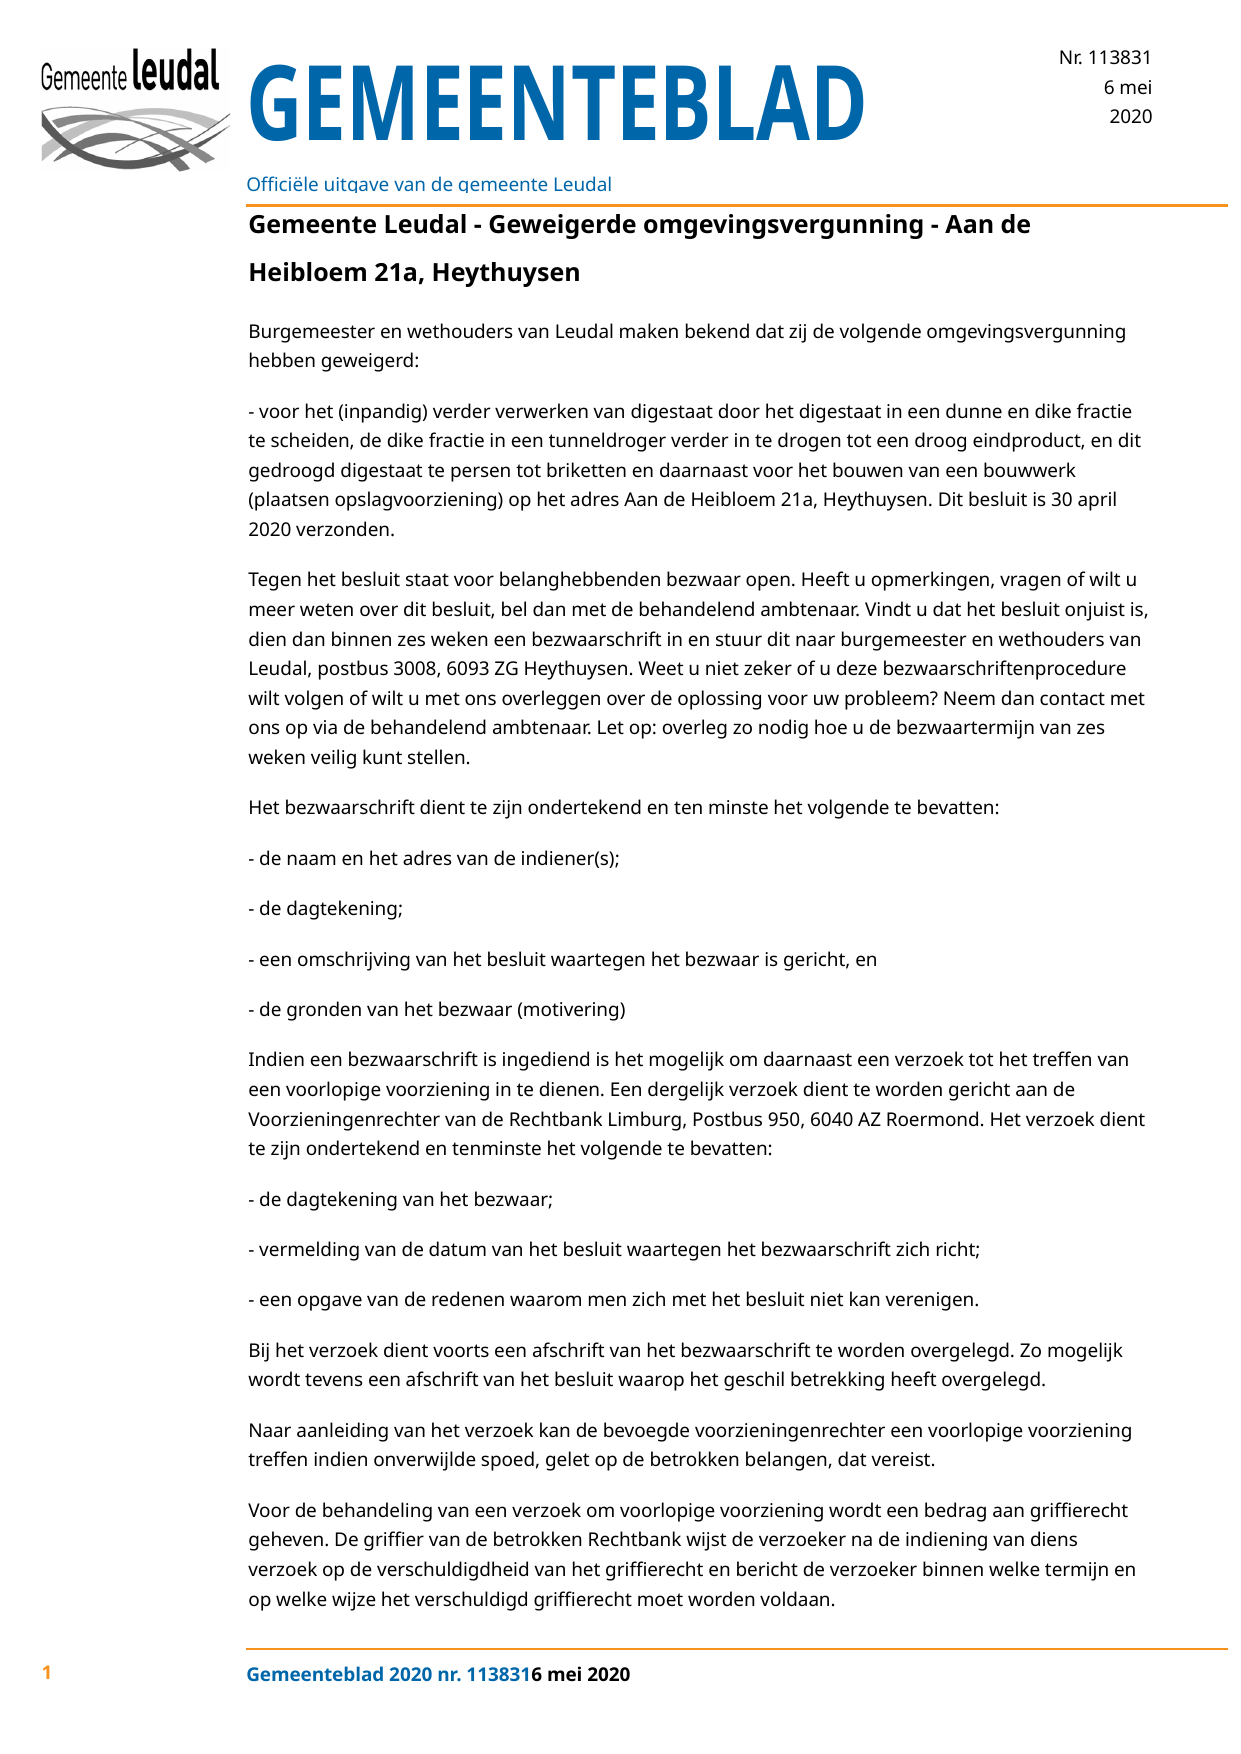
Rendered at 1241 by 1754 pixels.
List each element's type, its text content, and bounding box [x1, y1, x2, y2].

picture [41, 47, 231, 172]
text Voor de behandeling van een verzoek om voorlopige voorziening wordt een bedrag aan griffierecht geheven. De griffier van de betrokken Rechtbank wijst de verzoeker na de indiening van diens verzoek op de verschuldigdheid van het griffierecht en bericht de verzoeker binnen welke termijn en op welke wijze het verschuldigd griffierecht moet worden voldaan. [248, 1497, 1152, 1612]
text - de naam en het adres van de indiener(s); [248, 845, 1152, 871]
text Burgemeester en wethouders van Leudal maken bekend dat zij de volgende omgevingsvergunning hebben geweigerd: [248, 318, 1152, 373]
text Indien een bezwaarschrift is ingediend is het mogelijk om daarnaast een verzoek tot het treffen van een voorlopige voorziening in te dienen. Een dergelijk verzoek dient te worden gericht aan de Voorzieningenrechter van de Rechtbank Limburg, Postbus 950, 6040 AZ Roermond. Het verzoek dient te zijn ondertekend en tenminste het volgende te bevatten: [248, 1047, 1152, 1161]
text Gemeente Leudal - Geweigerde omgevingsvergunning - Aan de Heibloem 21a, Heythuysen [248, 207, 1152, 288]
text - een omschrijving van het besluit waartegen het bezwaar is gericht, en [248, 946, 1152, 972]
text - een opgave van de redenen waarom men zich met het besluit niet kan verenigen. [248, 1287, 1152, 1312]
text - de gronden van het bezwaar (motivering) [248, 996, 1152, 1022]
text Bij het verzoek dient voorts een afschrift van het bezwaarschrift te worden overgelegd. Zo mogelijk wordt tevens een afschrift van het besluit waarop het geschil betrekking heeft overgelegd. [248, 1337, 1152, 1392]
text Tegen het besluit staat voor belanghebbenden bezwaar open. Heeft u opmerkingen, vragen of wilt u meer weten over dit besluit, bel dan met de behandelend ambtenaar. Vindt u dat het besluit onjuist is, dien dan binnen zes weken een bezwaarschrift in en stuur dit naar burgemeester en wethouders van Leudal, postbus 3008, 6093 ZG Heythuysen. Weet u niet zeker of u deze bezwaarschriftenprocedure wilt volgen of wilt u met ons overleggen over de oplossing voor uw probleem? Neem dan contact met ons op via de behandelend ambtenaar. Let op: overleg zo nodig hoe u de bezwaartermijn van zes weken veilig kunt stellen. [248, 567, 1152, 770]
text Het bezwaarschrift dient te zijn ondertekend en ten minste het volgende te bevatten: [248, 794, 1152, 820]
text - voor het (inpandig) verder verwerken van digestaat door het digestaat in een dunne en dike fractie te scheiden, de dike fractie in een tunneldroger verder in te drogen tot een droog eindproduct, en dit gedroogd digestaat te persen tot briketten en daarnaast voor het bouwen van een bouwwerk (plaatsen opslagvoorziening) op het adres Aan de Heibloem 21a, Heythuysen. Dit besluit is 30 april 2020 verzonden. [248, 398, 1152, 542]
text - de dagtekening van het bezwaar; [248, 1186, 1152, 1212]
text Naar aanleiding van het verzoek kan de bevoegde voorzieningenrechter een voorlopige voorziening treffen indien onverwijlde spoed, gelet op de betrokken belangen, dat vereist. [248, 1417, 1152, 1472]
text - de dagtekening; [248, 895, 1152, 921]
text - vermelding van de datum van het besluit waartegen het bezwaarschrift zich richt; [248, 1236, 1152, 1262]
